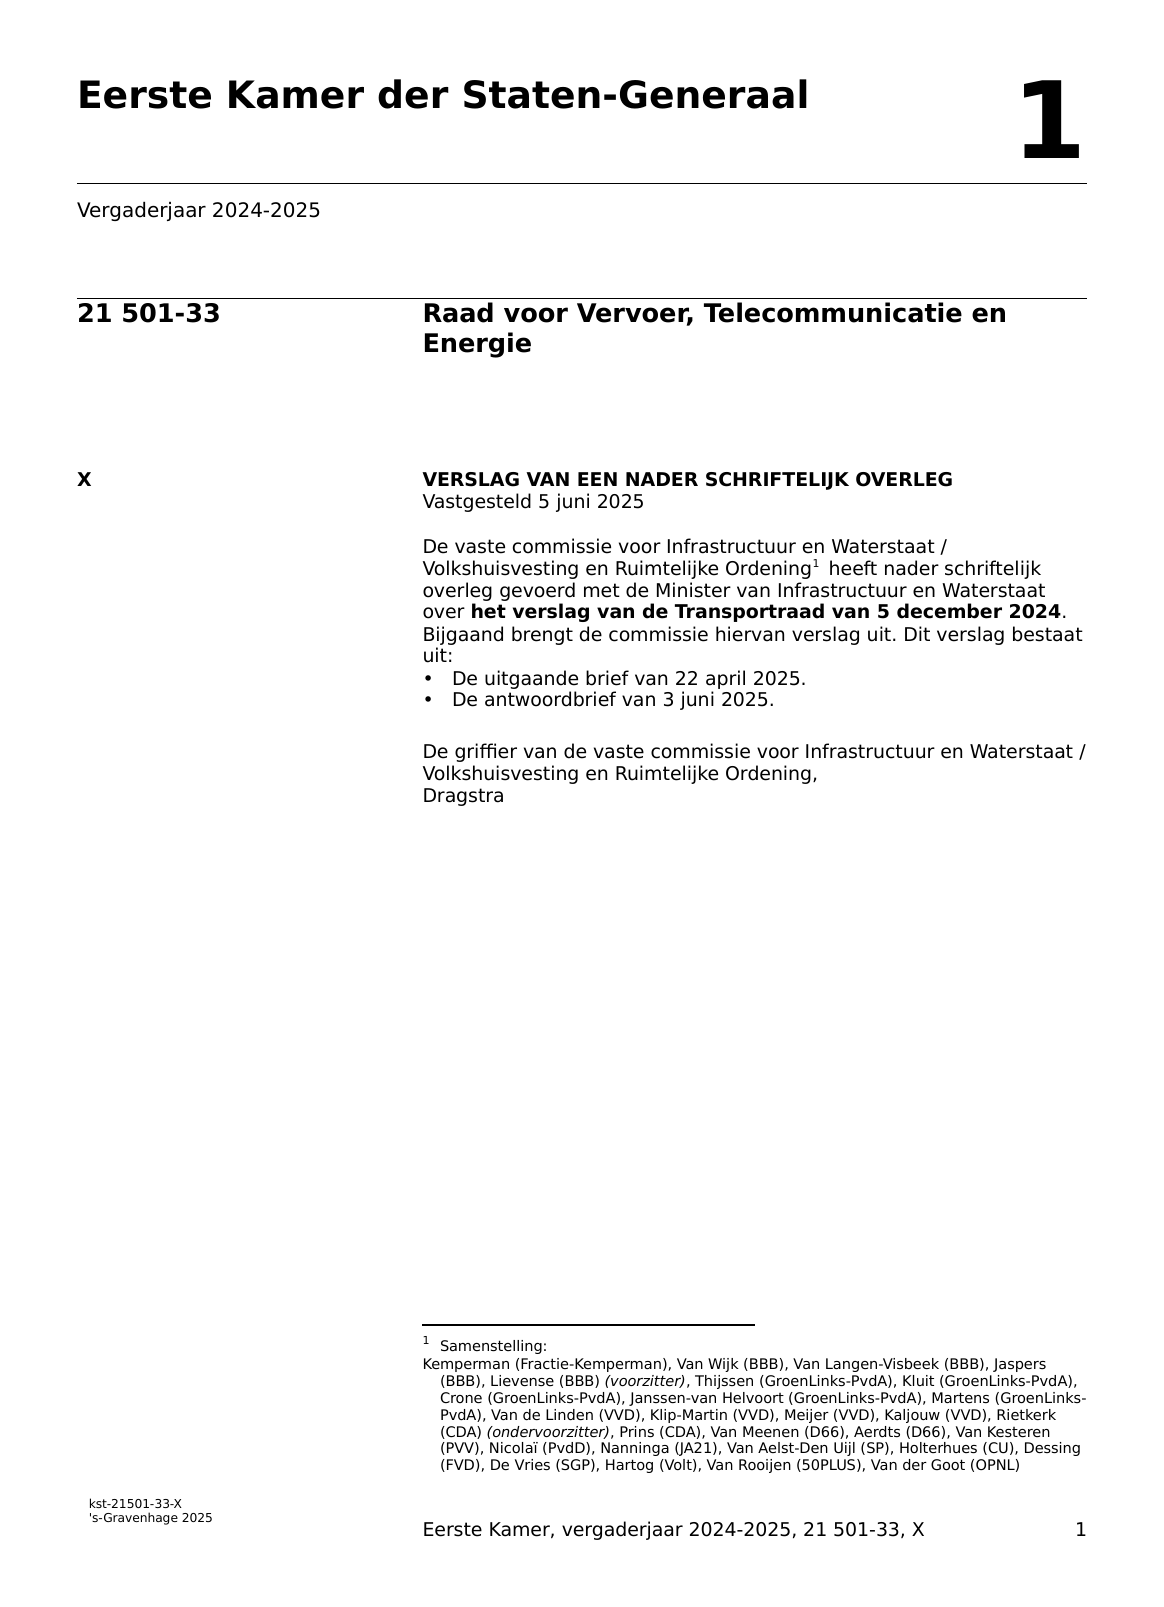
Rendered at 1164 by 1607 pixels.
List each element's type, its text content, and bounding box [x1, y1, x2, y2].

text • De antwoordbrief van 3 juni 2025. [422, 689, 1087, 711]
text De vaste commissie voor Infrastructuur en Waterstaat / Volkshuisvesting en Ruimtelijke Ordening heeft nader schriftelijk overleg gevoerd met de Minister van Infrastructuur en Waterstaat over het verslag van de Transportraad van 5 december 2024. Bijgaand brengt de commissie hiervan verslag uit. Dit verslag bestaat uit: [422, 536, 1087, 667]
table_cell Vergaderjaar 2024-2025 [77, 184, 1087, 298]
table_header 1 [886, 59, 1087, 183]
subtitle 21 501-33 Raad voor Vervoer, Telecommunicatie en Energie [77, 299, 1087, 358]
subtitle X VERSLAG VAN EEN NADER SCHRIFTELIJK OVERLEG [77, 469, 1087, 491]
text Samenstelling: [422, 1334, 1087, 1356]
text 's-Gravenhage 2025 [88, 1511, 323, 1525]
text kst-21501-33-X [88, 1497, 323, 1511]
text Kemperman (Fractie-Kemperman), Van Wijk (BBB), Van Langen-Visbeek (BBB), Jaspers (BBB), Lievense (BBB) (voorzitter), Thijssen (GroenLinks-PvdA), Kluit (GroenLinks-PvdA), Crone (GroenLinks-PvdA), Janssen-van Helvoort (GroenLinks-PvdA), Martens (GroenLinks-PvdA), Van de Linden (VVD), Klip-Martin (VVD), Meijer (VVD), Kaljouw (VVD), Rietkerk (CDA) (ondervoorzitter), Prins (CDA), Van Meenen (D66), Aerdts (D66), Van Kesteren (PVV), Nicolaï (PvdD), Nanninga (JA21), Van Aelst-Den Uijl (SP), Holterhues (CU), Dessing (FVD), De Vries (SGP), Hartog (Volt), Van Rooijen (50PLUS), Van der Goot (OPNL) [422, 1356, 1087, 1474]
text De griffier van de vaste commissie voor Infrastructuur en Waterstaat / Volkshuisvesting en Ruimtelijke Ordening, Dragstra [422, 741, 1087, 807]
text • De uitgaande brief van 22 april 2025. [422, 667, 1087, 689]
table_header Eerste Kamer der Staten-Generaal [77, 59, 886, 183]
text Vastgesteld 5 juni 2025 [422, 491, 1087, 513]
